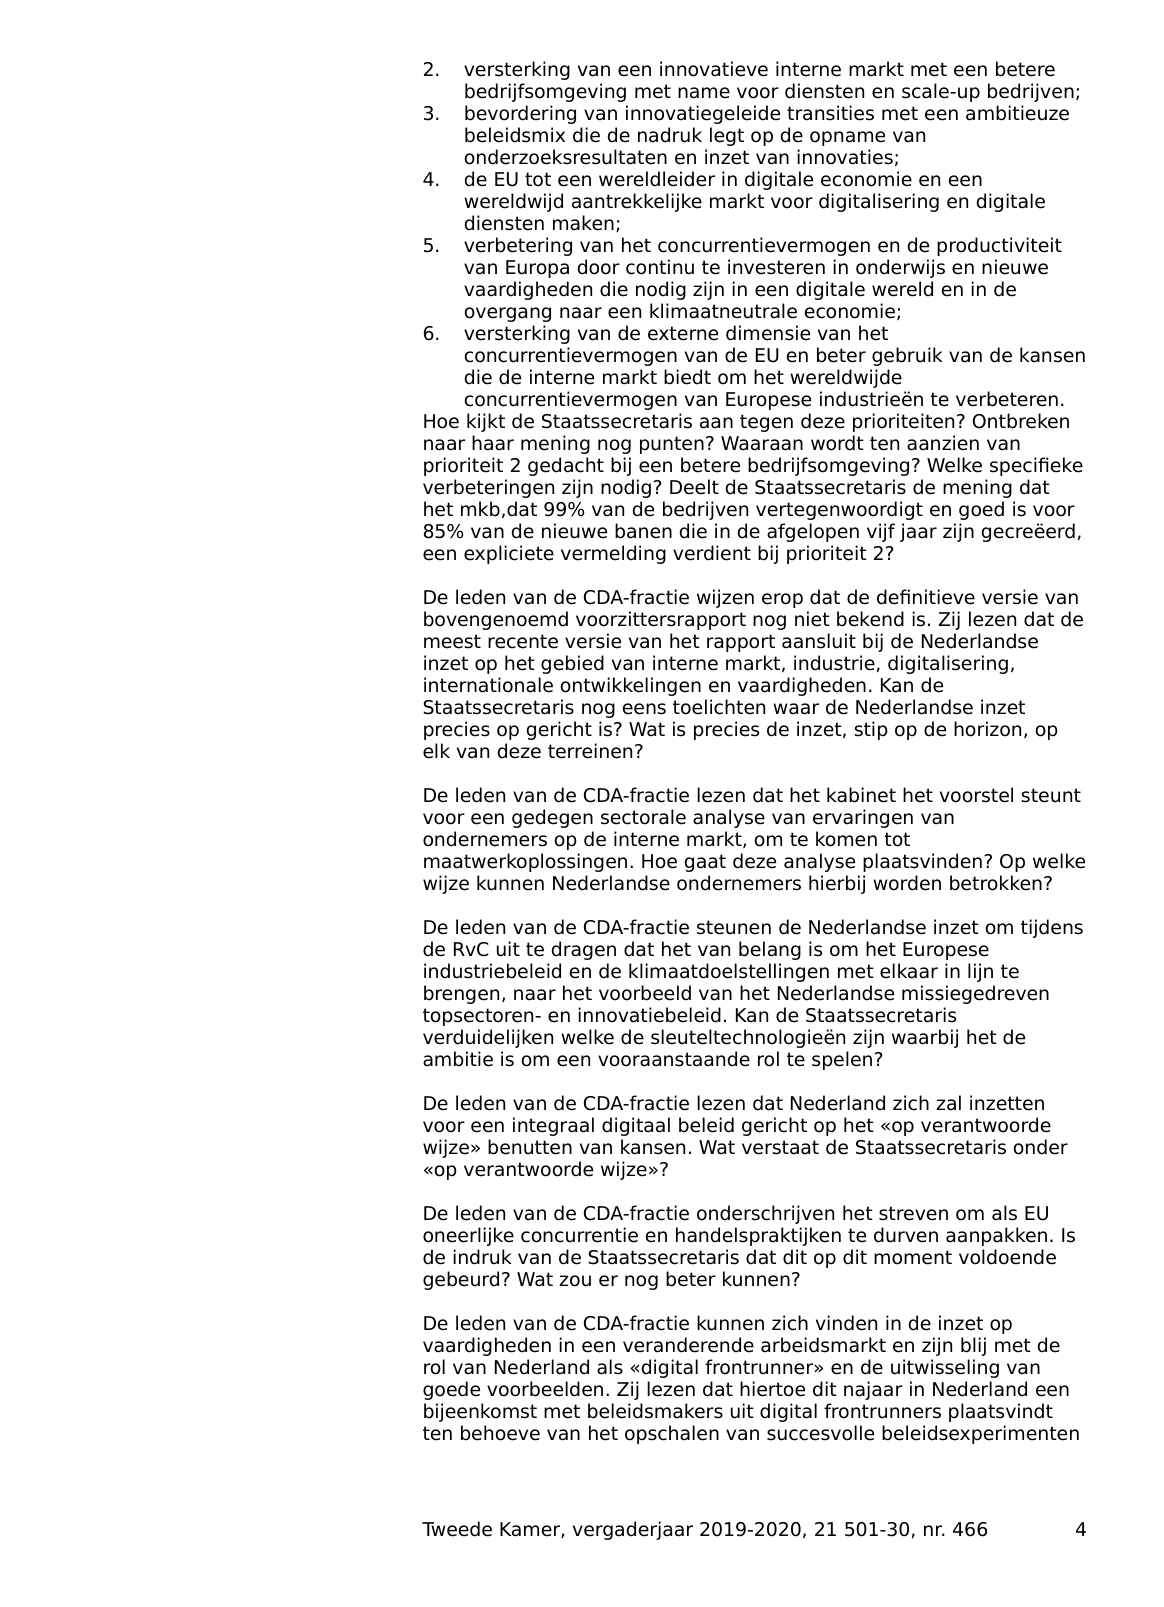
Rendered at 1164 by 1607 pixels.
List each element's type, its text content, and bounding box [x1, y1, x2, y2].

text 6. versterking van de externe dimensie van het concurrentievermogen van de EU en beter gebruik van de kansen die de interne markt biedt om het wereldwijde concurrentievermogen van Europese industrieën te verbeteren. [422, 323, 1087, 411]
text 5. verbetering van het concurrentievermogen en de productiviteit van Europa door continu te investeren in onderwijs en nieuwe vaardigheden die nodig zijn in een digitale wereld en in de overgang naar een klimaatneutrale economie; [422, 235, 1087, 323]
text De leden van de CDA-fractie wijzen erop dat de definitieve versie van bovengenoemd voorzittersrapport nog niet bekend is. Zij lezen dat de meest recente versie van het rapport aansluit bij de Nederlandse inzet op het gebied van interne markt, industrie, digitalisering, internationale ontwikkelingen en vaardigheden. Kan de Staatssecretaris nog eens toelichten waar de Nederlandse inzet precies op gericht is? Wat is precies de inzet, stip op de horizon, op elk van deze terreinen? [422, 587, 1087, 763]
text 3. bevordering van innovatiegeleide transities met een ambitieuze beleidsmix die de nadruk legt op de opname van onderzoeksresultaten en inzet van innovaties; [422, 103, 1087, 169]
text Hoe kijkt de Staatssecretaris aan tegen deze prioriteiten? Ontbreken naar haar mening nog punten? Waaraan wordt ten aanzien van prioriteit 2 gedacht bij een betere bedrijfsomgeving? Welke specifieke verbeteringen zijn nodig? Deelt de Staatssecretaris de mening dat het mkb,dat 99% van de bedrijven vertegenwoordigt en goed is voor 85% van de nieuwe banen die in de afgelopen vijf jaar zijn gecreëerd, een expliciete vermelding verdient bij prioriteit 2? [422, 411, 1087, 564]
text De leden van de CDA-fractie lezen dat het kabinet het voorstel steunt voor een gedegen sectorale analyse van ervaringen van ondernemers op de interne markt, om te komen tot maatwerkoplossingen. Hoe gaat deze analyse plaatsvinden? Op welke wijze kunnen Nederlandse ondernemers hierbij worden betrokken? [422, 785, 1087, 895]
text De leden van de CDA-fractie onderschrijven het streven om als EU oneerlijke concurrentie en handelspraktijken te durven aanpakken. Is de indruk van de Staatssecretaris dat dit op dit moment voldoende gebeurd? Wat zou er nog beter kunnen? [422, 1203, 1087, 1291]
text De leden van de CDA-fractie steunen de Nederlandse inzet om tijdens de RvC uit te dragen dat het van belang is om het Europese industriebeleid en de klimaatdoelstellingen met elkaar in lijn te brengen, naar het voorbeeld van het Nederlandse missiegedreven topsectoren- en innovatiebeleid. Kan de Staatssecretaris verduidelijken welke de sleuteltechnologieën zijn waarbij het de ambitie is om een vooraanstaande rol te spelen? [422, 917, 1087, 1071]
text De leden van de CDA-fractie kunnen zich vinden in de inzet op vaardigheden in een veranderende arbeidsmarkt en zijn blij met de rol van Nederland als «digital frontrunner» en de uitwisseling van goede voorbeelden. Zij lezen dat hiertoe dit najaar in Nederland een bijeenkomst met beleidsmakers uit digital frontrunners plaatsvindt ten behoeve van het opschalen van succesvolle beleidsexperimenten [422, 1313, 1087, 1445]
text 2. versterking van een innovatieve interne markt met een betere bedrijfsomgeving met name voor diensten en scale-up bedrijven; [422, 59, 1087, 103]
text 4. de EU tot een wereldleider in digitale economie en een wereldwijd aantrekkelijke markt voor digitalisering en digitale diensten maken; [422, 169, 1087, 235]
text De leden van de CDA-fractie lezen dat Nederland zich zal inzetten voor een integraal digitaal beleid gericht op het «op verantwoorde wijze» benutten van kansen. Wat verstaat de Staatssecretaris onder «op verantwoorde wijze»? [422, 1093, 1087, 1181]
